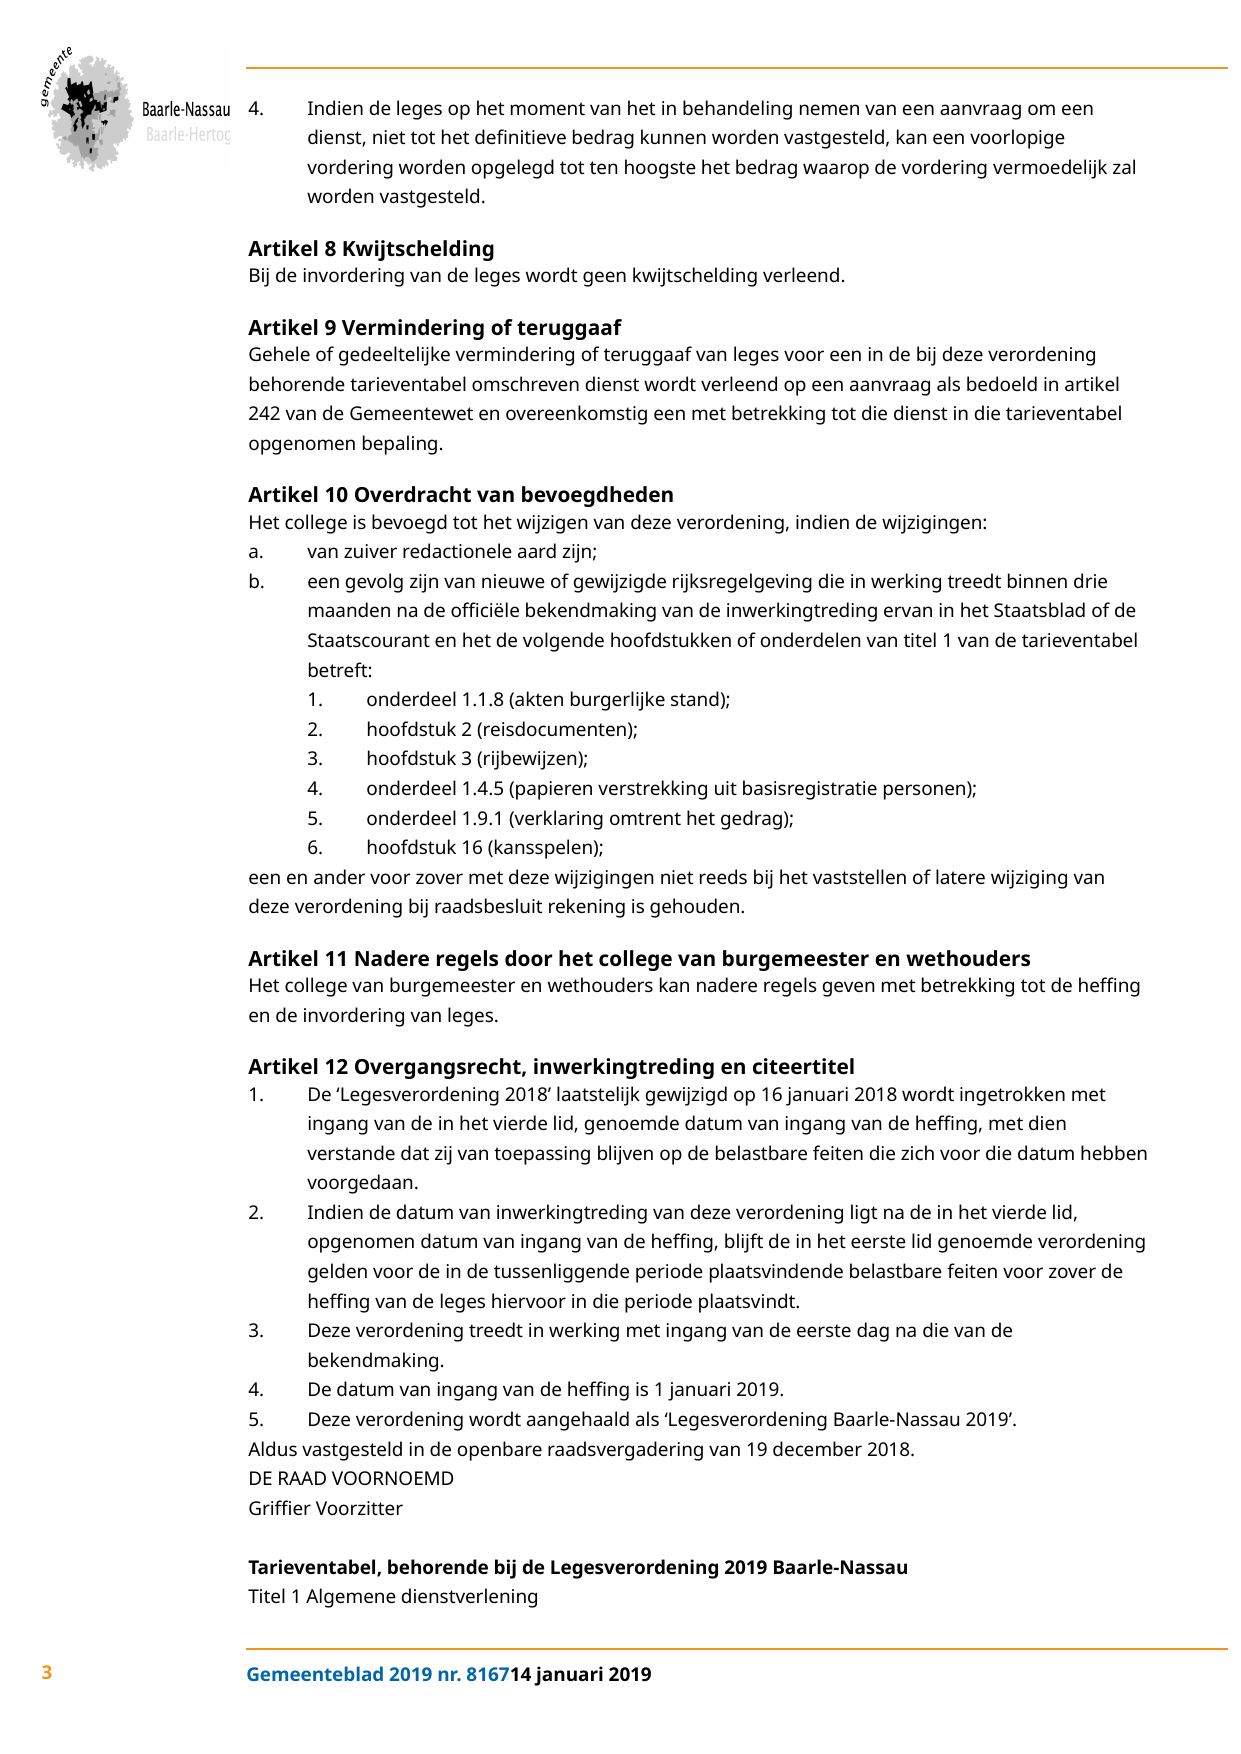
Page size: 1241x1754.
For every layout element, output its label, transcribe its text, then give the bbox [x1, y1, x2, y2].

text Artikel 9 Vermindering of teruggaaf [248, 313, 1152, 341]
text Artikel 12 Overgangsrecht, inwerkingtreding en citeertitel [248, 1052, 1152, 1081]
text Artikel 8 Kwijtschelding [248, 234, 1152, 262]
list onderdeel 1.1.8 (akten burgerlijke stand); [307, 686, 1152, 712]
list Indien de datum van inwerkingtreding van deze verordening ligt na de in het vierde lid, opgenomen datum van ingang van de heffing, blijft de in het eerste lid genoemde verordening gelden voor de in de tussenliggende periode plaatsvindende belastbare feiten voor zover de heffing van de leges hiervoor in die periode plaatsvindt. [248, 1199, 1152, 1313]
list hoofdstuk 2 (reisdocumenten); [307, 716, 1152, 742]
list hoofdstuk 3 (rijbewijzen); [307, 746, 1152, 771]
list Deze verordening wordt aangehaald als ‘Legesverordening Baarle-Nassau 2019’. [248, 1406, 1152, 1432]
list Deze verordening treedt in werking met ingang van de eerste dag na die van de bekendmaking. [248, 1317, 1152, 1373]
text Griffier Voorzitter [248, 1495, 1152, 1521]
list De ‘Legesverordening 2018’ laatstelijk gewijzigd op 16 januari 2018 wordt ingetrokken met ingang van de in het vierde lid, genoemde datum van ingang van de heffing, met dien verstande dat zij van toepassing blijven op de belastbare feiten die zich voor die datum hebben voorgedaan. [248, 1081, 1152, 1195]
list onderdeel 1.9.1 (verklaring omtrent het gedrag); [307, 805, 1152, 830]
list De datum van ingang van de heffing is 1 januari 2019. [248, 1377, 1152, 1402]
text Tarieventabel, behorende bij de Legesverordening 2019 Baarle-Nassau [248, 1554, 1152, 1580]
text Aldus vastgesteld in de openbare raadsvergadering van 19 december 2018. [248, 1436, 1152, 1461]
text Het college van burgemeester en wethouders kan nadere regels geven met betrekking tot de heffing en de invordering van leges. [248, 972, 1152, 1028]
text Artikel 11 Nadere regels door het college van burgemeester en wethouders [248, 944, 1152, 972]
text Bij de invordering van de leges wordt geen kwijtschelding verleend. [248, 262, 1152, 288]
list onderdeel 1.4.5 (papieren verstrekking uit basisregistratie personen); [307, 775, 1152, 801]
text Titel 1 Algemene dienstverlening [248, 1584, 1152, 1609]
text Gehele of gedeeltelijke vermindering of teruggaaf van leges voor een in de bij deze verordening behorende tarieventabel omschreven dienst wordt verleend op een aanvraag als bedoeld in artikel 242 van de Gemeentewet en overeenkomstig een met betrekking tot die dienst in die tarieventabel opgenomen bepaling. [248, 341, 1152, 456]
list Indien de leges op het moment van het in behandeling nemen van een aanvraag om een dienst, niet tot het definitieve bedrag kunnen worden vastgesteld, kan een voorlopige vordering worden opgelegd tot ten hoogste het bedrag waarop de vordering vermoedelijk zal worden vastgesteld. [248, 95, 1152, 209]
text DE RAAD VOORNOEMD [248, 1465, 1152, 1491]
text een en ander voor zover met deze wijzigingen niet reeds bij het vaststellen of latere wijziging van deze verordening bij raadsbesluit rekening is gehouden. [248, 864, 1152, 919]
list een gevolg zijn van nieuwe of gewijzigde rijksregelgeving die in werking treedt binnen drie maanden na de officiële bekendmaking van de inwerkingtreding ervan in het Staatsblad of de Staatscourant en het de volgende hoofdstukken of onderdelen van titel 1 van de tarieventabel betreft: [248, 568, 1152, 682]
text Het college is bevoegd tot het wijzigen van deze verordening, indien de wijzigingen: [248, 509, 1152, 534]
list van zuiver redactionele aard zijn; [248, 538, 1152, 564]
picture [41, 47, 231, 172]
text Artikel 10 Overdracht van bevoegdheden [248, 480, 1152, 509]
list hoofdstuk 16 (kansspelen); [307, 834, 1152, 860]
